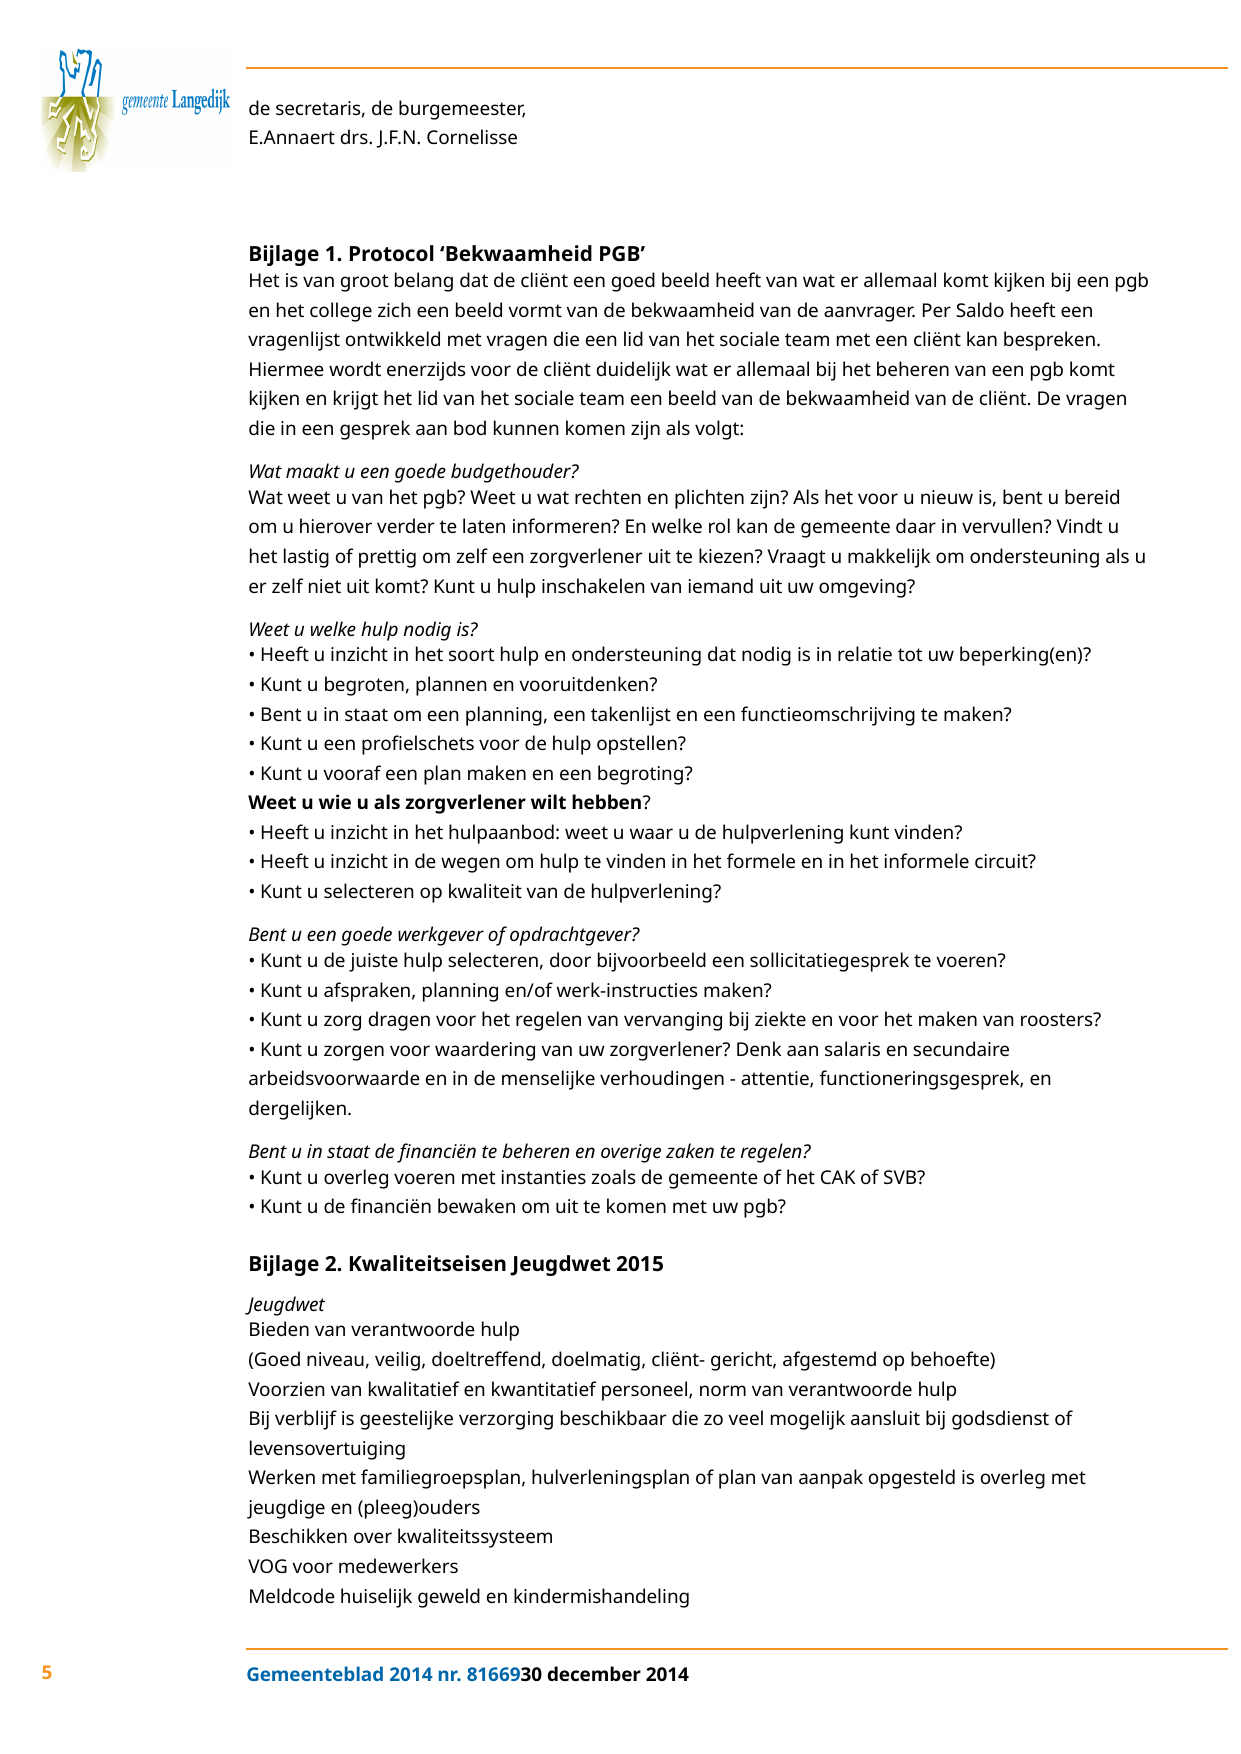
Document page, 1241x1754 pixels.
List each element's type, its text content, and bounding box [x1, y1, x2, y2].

text Werken met familiegroepsplan, hulverleningsplan of plan van aanpak opgesteld is overleg met jeugdige en (pleeg)ouders [248, 1464, 1152, 1520]
text Weet u wie u als zorgverlener wilt hebben? [248, 789, 1152, 815]
text Bijlage 1. Protocol ‘Bekwaamheid PGB’ [248, 239, 1152, 267]
text • Kunt u de financiën bewaken om uit te komen met uw pgb? [248, 1193, 1152, 1219]
text VOG voor medewerkers [248, 1553, 1152, 1579]
text Bieden van verantwoorde hulp [248, 1317, 1152, 1342]
text • Kunt u een profielschets voor de hulp opstellen? [248, 730, 1152, 756]
text Meldcode huiselijk geweld en kindermishandeling [248, 1583, 1152, 1608]
text • Heeft u inzicht in het hulpaanbod: weet u waar u de hulpverlening kunt vinden? [248, 819, 1152, 845]
text Wat weet u van het pgb? Weet u wat rechten en plichten zijn? Als het voor u nieuw is, bent u bereid om u hierover verder te laten informeren? En welke rol kan de gemeente daar in vervullen? Vindt u het lastig of prettig om zelf een zorgverlener uit te kiezen? Vraagt u makkelijk om ondersteuning als u er zelf niet uit komt? Kunt u hulp inschakelen van iemand uit uw omgeving? [248, 484, 1152, 598]
text • Heeft u inzicht in de wegen om hulp te vinden in het formele en in het informele circuit? [248, 849, 1152, 874]
text Bent u in staat de financiën te beheren en overige zaken te regelen? [248, 1138, 1152, 1164]
text • Kunt u selecteren op kwaliteit van de hulpverlening? [248, 878, 1152, 904]
text • Kunt u zorg dragen voor het regelen van vervanging bij ziekte en voor het maken van roosters? [248, 1006, 1152, 1032]
text Het is van groot belang dat de cliënt een goed beeld heeft van wat er allemaal komt kijken bij een pgb en het college zich een beeld vormt van de bekwaamheid van de aanvrager. Per Saldo heeft een vragenlijst ontwikkeld met vragen die een lid van het sociale team met een cliënt kan bespreken. Hiermee wordt enerzijds voor de cliënt duidelijk wat er allemaal bij het beheren van een pgb komt kijken en krijgt het lid van het sociale team een beeld van de bekwaamheid van de cliënt. De vragen die in een gesprek aan bod kunnen komen zijn als volgt: [248, 267, 1152, 441]
text • Bent u in staat om een planning, een takenlijst en een functieomschrijving te maken? [248, 701, 1152, 727]
text Beschikken over kwaliteitssysteem [248, 1524, 1152, 1549]
text • Heeft u inzicht in het soort hulp en ondersteuning dat nodig is in relatie tot uw beperking(en)? [248, 642, 1152, 667]
text Wat maakt u een goede budgethouder? [248, 458, 1152, 484]
text (Goed niveau, veilig, doeltreffend, doelmatig, cliënt- gericht, afgestemd op behoefte) [248, 1346, 1152, 1372]
text Weet u welke hulp nodig is? [248, 616, 1152, 642]
text E.Annaert drs. J.F.N. Cornelisse [248, 124, 1152, 150]
text • Kunt u de juiste hulp selecteren, door bijvoorbeeld een sollicitatiegesprek te voeren? [248, 947, 1152, 973]
text de secretaris, de burgemeester, [248, 95, 1152, 121]
text Voorzien van kwalitatief en kwantitatief personeel, norm van verantwoorde hulp [248, 1376, 1152, 1401]
picture [41, 47, 231, 172]
text • Kunt u vooraf een plan maken en een begroting? [248, 760, 1152, 786]
text • Kunt u zorgen voor waardering van uw zorgverlener? Denk aan salaris en secundaire arbeidsvoorwaarde en in de menselijke verhoudingen - attentie, functioneringsgesprek, en dergelijken. [248, 1036, 1152, 1121]
text Bijlage 2. Kwaliteitseisen Jeugdwet 2015 [248, 1249, 1152, 1277]
text Bent u een goede werkgever of opdrachtgever? [248, 921, 1152, 947]
text Bij verblijf is geestelijke verzorging beschikbaar die zo veel mogelijk aansluit bij godsdienst of levensovertuiging [248, 1405, 1152, 1461]
text • Kunt u begroten, plannen en vooruitdenken? [248, 671, 1152, 697]
text Jeugdwet [248, 1291, 1152, 1317]
text • Kunt u afspraken, planning en/of werk-instructies maken? [248, 977, 1152, 1002]
text • Kunt u overleg voeren met instanties zoals de gemeente of het CAK of SVB? [248, 1164, 1152, 1190]
